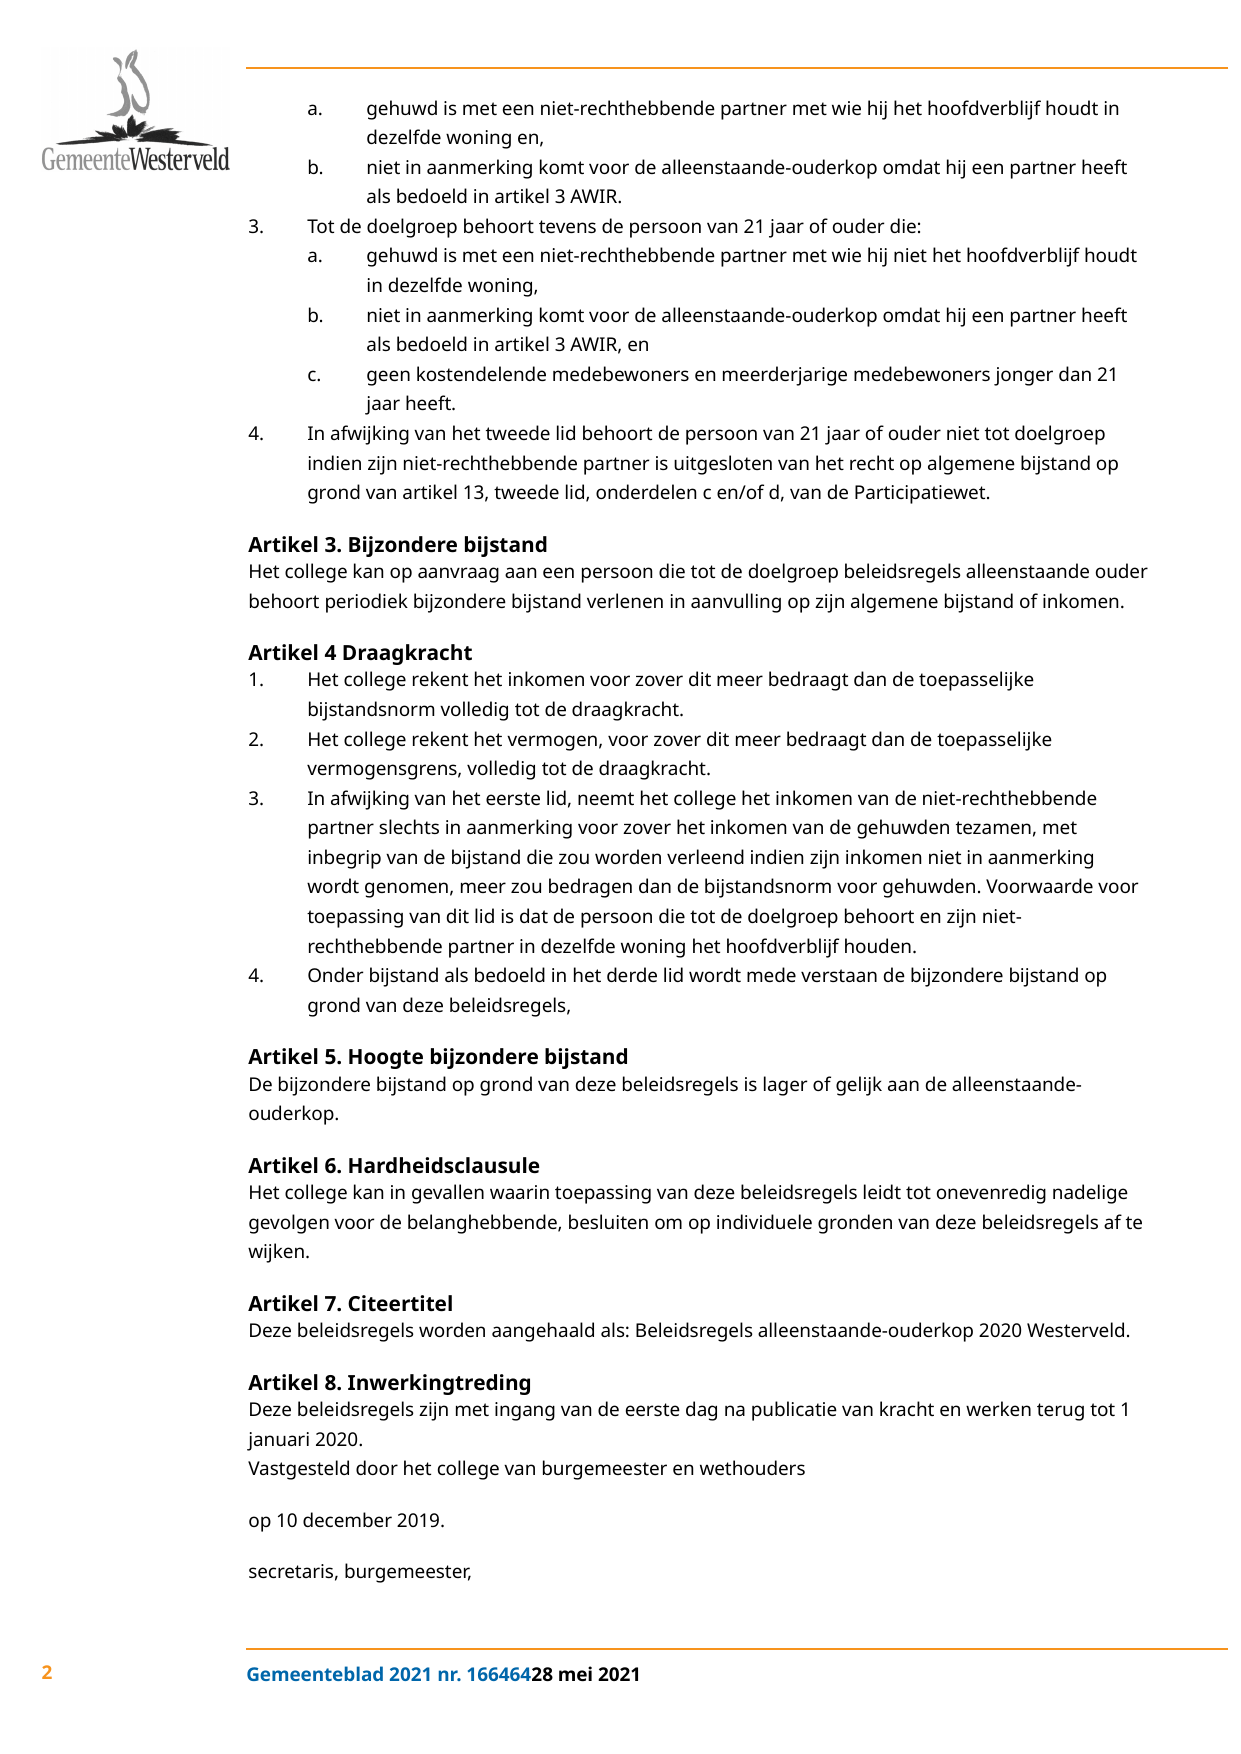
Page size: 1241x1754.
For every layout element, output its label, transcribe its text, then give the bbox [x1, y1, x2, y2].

text Deze beleidsregels zijn met ingang van de eerste dag na publicatie van kracht en werken terug tot 1 januari 2020. [248, 1396, 1152, 1452]
list In afwijking van het eerste lid, neemt het college het inkomen van de niet-rechthebbende partner slechts in aanmerking voor zover het inkomen van de gehuwden tezamen, met inbegrip van de bijstand die zou worden verleend indien zijn inkomen niet in aanmerking wordt genomen, meer zou bedragen dan de bijstandsnorm voor gehuwden. Voorwaarde voor toepassing van dit lid is dat de persoon die tot de doelgroep behoort en zijn niet-rechthebbende partner in dezelfde woning het hoofdverblijf houden. [248, 785, 1152, 959]
text Artikel 7. Citeertitel [248, 1289, 1152, 1317]
text Artikel 4 Draagkracht [248, 638, 1152, 667]
list Onder bijstand als bedoeld in het derde lid wordt mede verstaan de bijzondere bijstand op grond van deze beleidsregels, [248, 962, 1152, 1018]
text Artikel 5. Hoogte bijzondere bijstand [248, 1042, 1152, 1071]
list niet in aanmerking komt voor de alleenstaande-ouderkop omdat hij een partner heeft als bedoeld in artikel 3 AWIR. [307, 154, 1152, 209]
text Het college kan op aanvraag aan een persoon die tot de doelgroep beleidsregels alleenstaande ouder behoort periodiek bijzondere bijstand verlenen in aanvulling op zijn algemene bijstand of inkomen. [248, 558, 1152, 613]
list Tot de doelgroep behoort tevens de persoon van 21 jaar of ouder die: [248, 213, 1152, 239]
text De bijzondere bijstand op grond van deze beleidsregels is lager of gelijk aan de alleenstaande- ouderkop. [248, 1071, 1152, 1126]
picture [41, 47, 231, 172]
text op 10 december 2019. [248, 1507, 1152, 1533]
list In afwijking van het tweede lid behoort de persoon van 21 jaar of ouder niet tot doelgroep indien zijn niet-rechthebbende partner is uitgesloten van het recht op algemene bijstand op grond van artikel 13, tweede lid, onderdelen c en/of d, van de Participatiewet. [248, 420, 1152, 505]
text Artikel 3. Bijzondere bijstand [248, 530, 1152, 558]
list niet in aanmerking komt voor de alleenstaande-ouderkop omdat hij een partner heeft als bedoeld in artikel 3 AWIR, en [307, 302, 1152, 357]
text Vastgesteld door het college van burgemeester en wethouders [248, 1455, 1152, 1481]
text Deze beleidsregels worden aangehaald als: Beleidsregels alleenstaande-ouderkop 2020 Westerveld. [248, 1317, 1152, 1343]
text Artikel 6. Hardheidsclausule [248, 1151, 1152, 1179]
list geen kostendelende medebewoners en meerderjarige medebewoners jonger dan 21 jaar heeft. [307, 361, 1152, 416]
text secretaris, burgemeester, [248, 1558, 1152, 1584]
text Artikel 8. Inwerkingtreding [248, 1368, 1152, 1396]
list gehuwd is met een niet-rechthebbende partner met wie hij niet het hoofdverblijf houdt in dezelfde woning, [307, 243, 1152, 298]
text Het college kan in gevallen waarin toepassing van deze beleidsregels leidt tot onevenredig nadelige gevolgen voor de belanghebbende, besluiten om op individuele gronden van deze beleidsregels af te wijken. [248, 1179, 1152, 1264]
list Het college rekent het vermogen, voor zover dit meer bedraagt dan de toepasselijke vermogensgrens, volledig tot de draagkracht. [248, 726, 1152, 781]
list Het college rekent het inkomen voor zover dit meer bedraagt dan de toepasselijke bijstandsnorm volledig tot de draagkracht. [248, 667, 1152, 722]
list gehuwd is met een niet-rechthebbende partner met wie hij het hoofdverblijf houdt in dezelfde woning en, [307, 95, 1152, 150]
